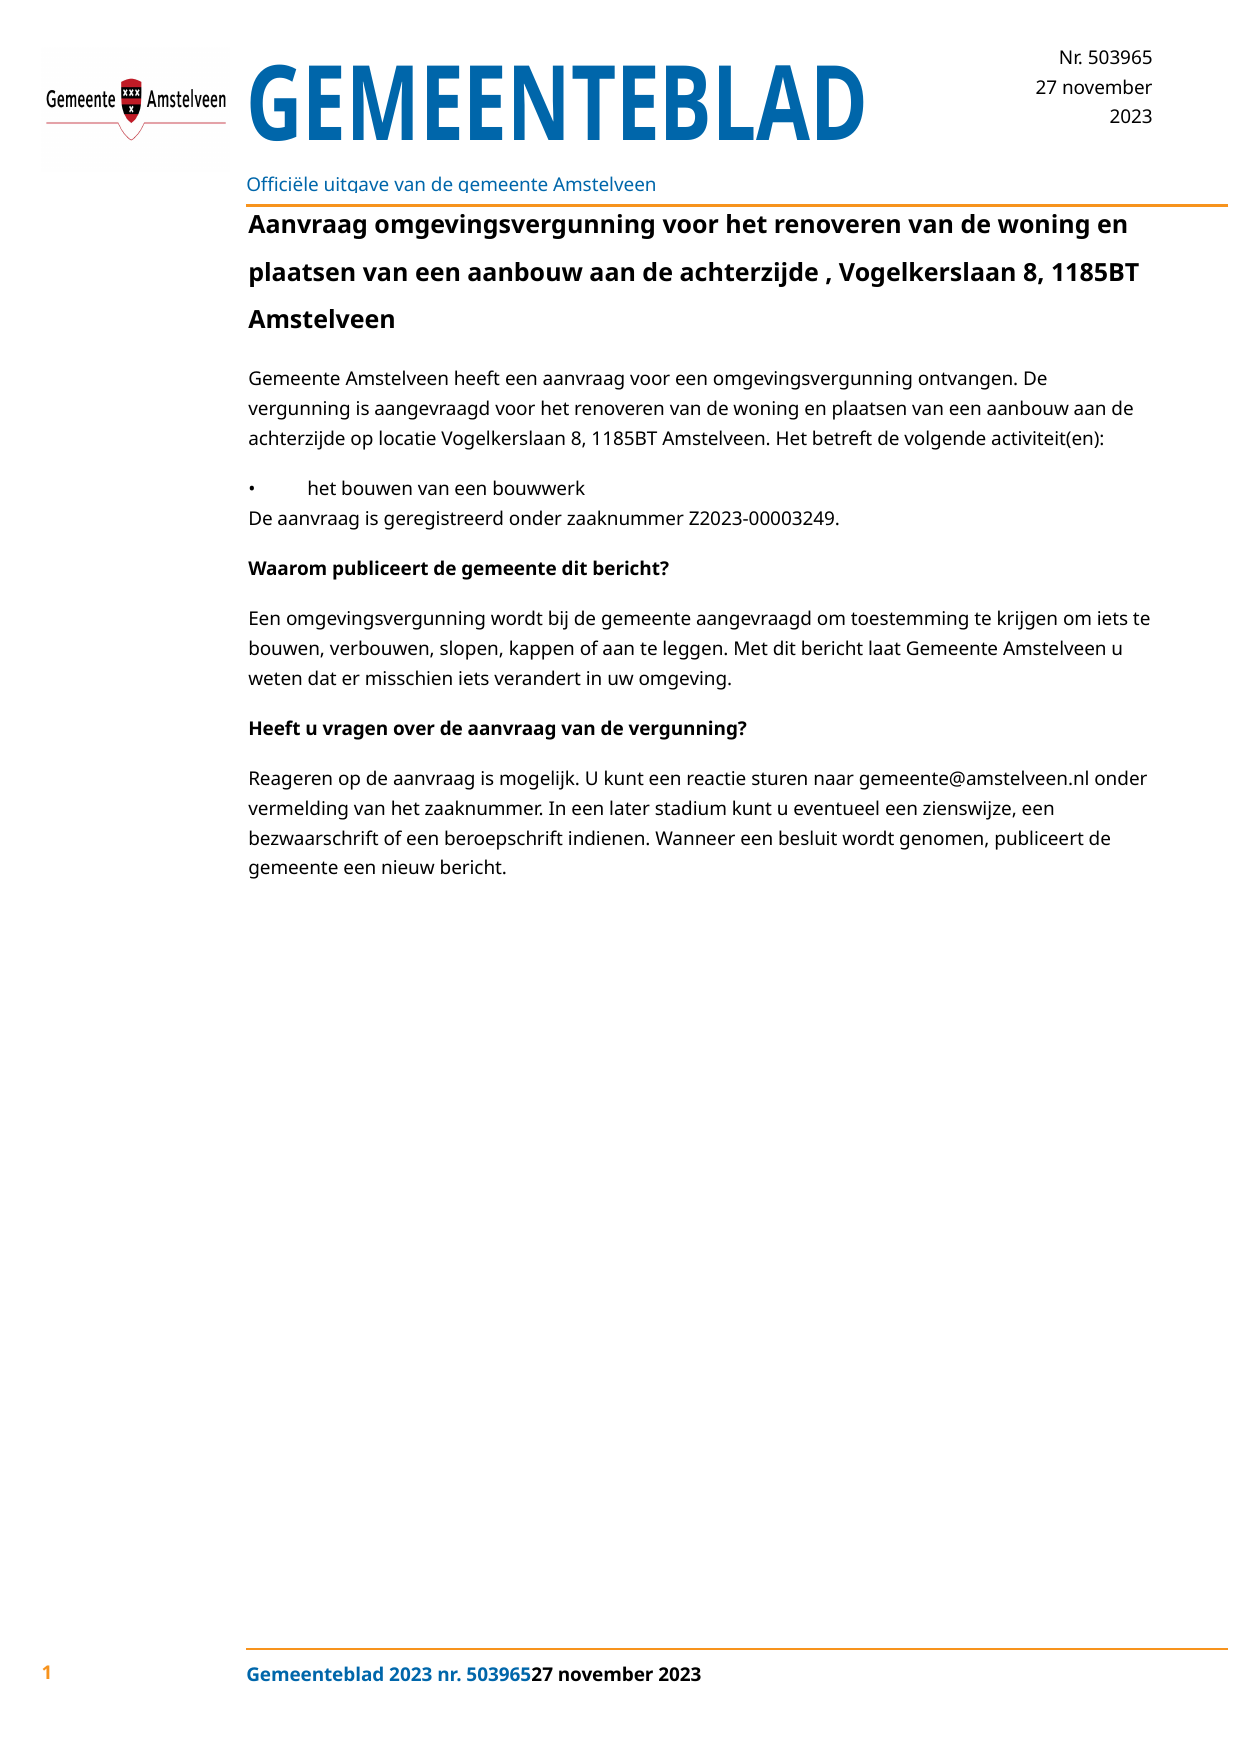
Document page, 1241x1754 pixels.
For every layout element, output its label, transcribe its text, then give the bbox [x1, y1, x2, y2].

text Een omgevingsvergunning wordt bij de gemeente aangevraagd om toestemming te krijgen om iets te bouwen, verbouwen, slopen, kappen of aan te leggen. Met dit bericht laat Gemeente Amstelveen u weten dat er misschien iets verandert in uw omgeving. [248, 606, 1152, 690]
picture [41, 47, 231, 172]
list het bouwen van een bouwwerk [248, 475, 1152, 501]
text Aanvraag omgevingsvergunning voor het renoveren van de woning en plaatsen van een aanbouw aan de achterzijde , Vogelkerslaan 8, 1185BT Amstelveen [248, 207, 1152, 336]
text Waarom publiceert de gemeente dit bericht? [248, 555, 1152, 581]
text Reageren op de aanvraag is mogelijk. U kunt een reactie sturen naar gemeente@amstelveen.nl onder vermelding van het zaaknummer. In een later stadium kunt u eventueel een zienswijze, een bezwaarschrift of een beroepschrift indienen. Wanneer een besluit wordt genomen, publiceert de gemeente een nieuw bericht. [248, 766, 1152, 880]
text Heeft u vragen over de aanvraag van de vergunning? [248, 715, 1152, 741]
text Gemeente Amstelveen heeft een aanvraag voor een omgevingsvergunning ontvangen. De vergunning is aangevraagd voor het renoveren van de woning en plaatsen van een aanbouw aan de achterzijde op locatie Vogelkerslaan 8, 1185BT Amstelveen. Het betreft de volgende activiteit(en): [248, 366, 1152, 450]
text De aanvraag is geregistreerd onder zaaknummer Z2023-00003249. [248, 505, 1152, 530]
